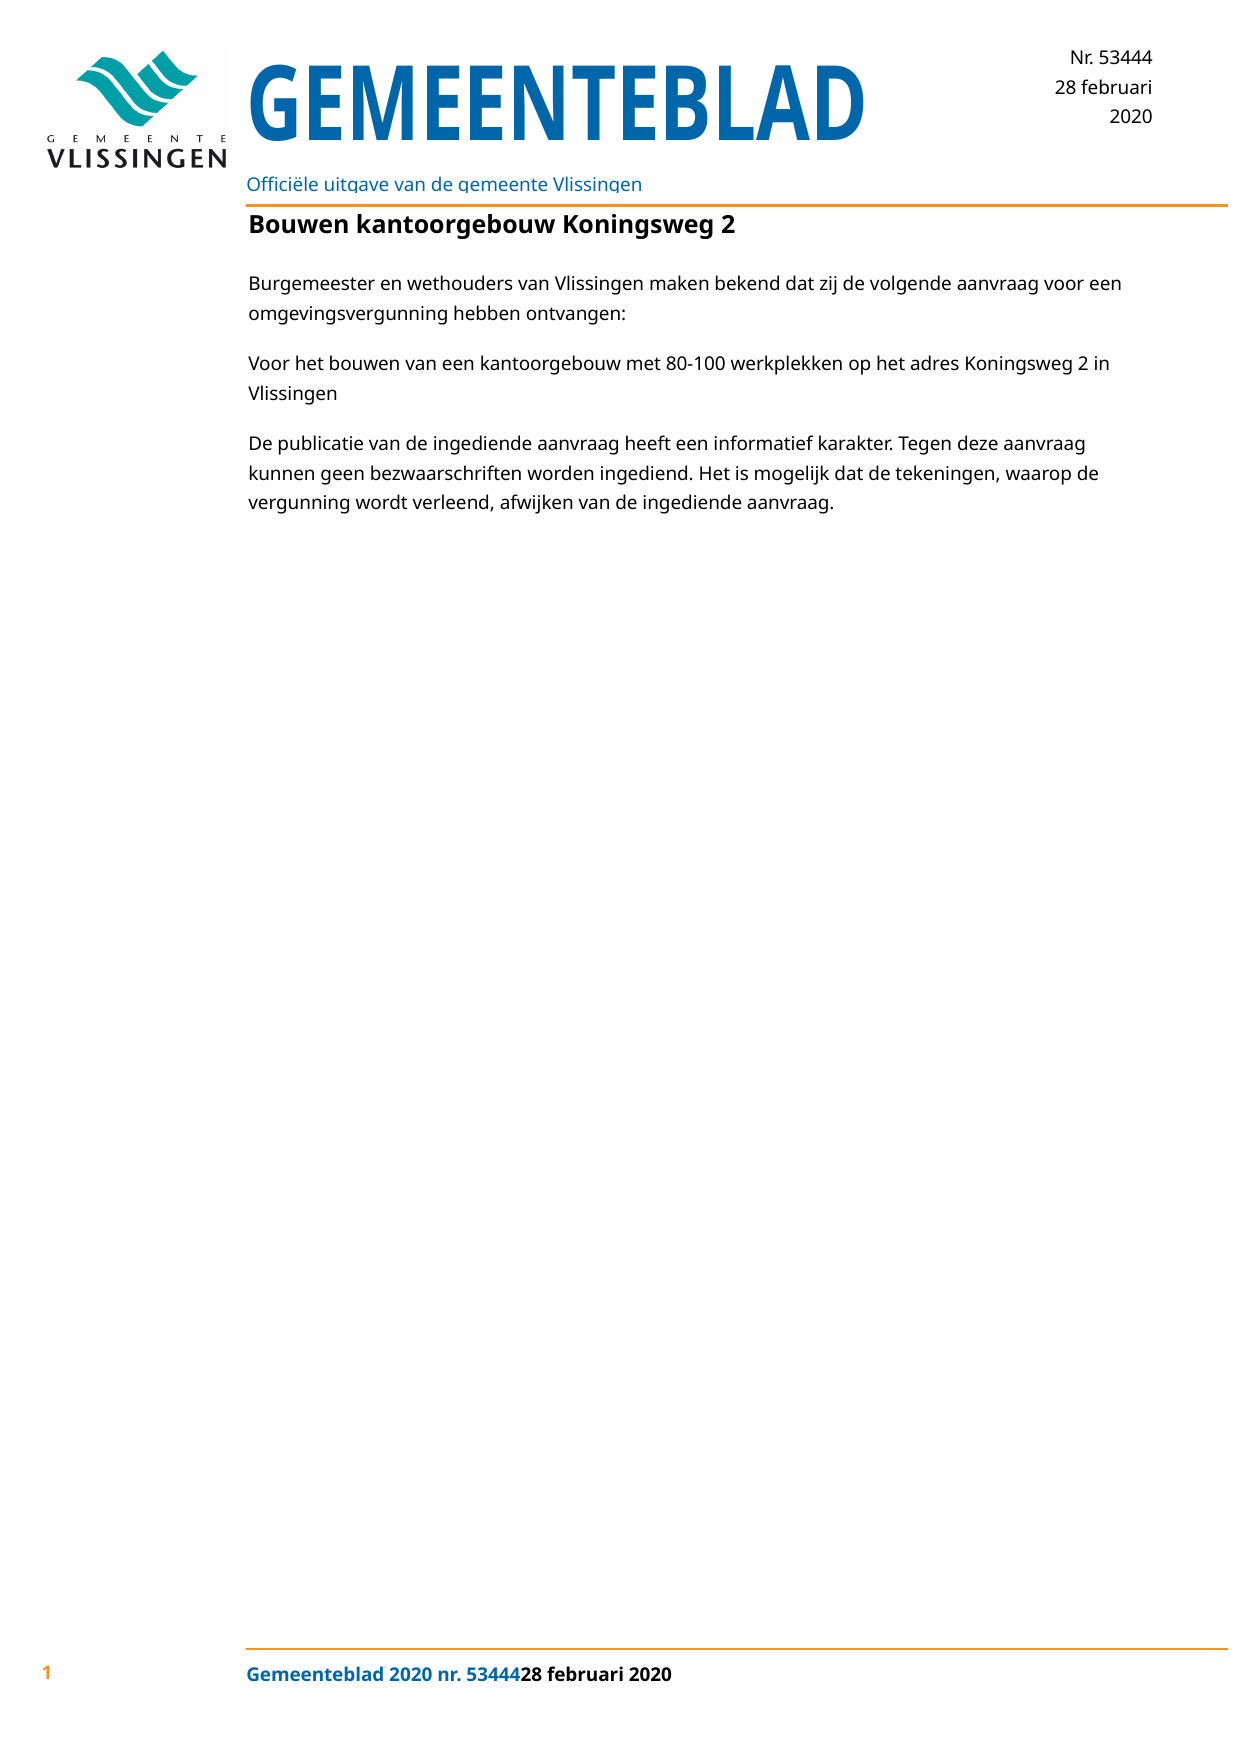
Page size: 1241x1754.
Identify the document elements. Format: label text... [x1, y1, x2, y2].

text Voor het bouwen van een kantoorgebouw met 80-100 werkplekken op het adres Koningsweg 2 in Vlissingen [248, 350, 1152, 406]
text De publicatie van de ingediende aanvraag heeft een informatief karakter. Tegen deze aanvraag kunnen geen bezwaarschriften worden ingediend. Het is mogelijk dat de tekeningen, waarop de vergunning wordt verleend, afwijken van de ingediende aanvraag. [248, 430, 1152, 515]
text Burgemeester en wethouders van Vlissingen maken bekend dat zij de volgende aanvraag voor een omgevingsvergunning hebben ontvangen: [248, 270, 1152, 326]
text Bouwen kantoorgebouw Koningsweg 2 [248, 207, 1152, 241]
picture [41, 47, 231, 172]
